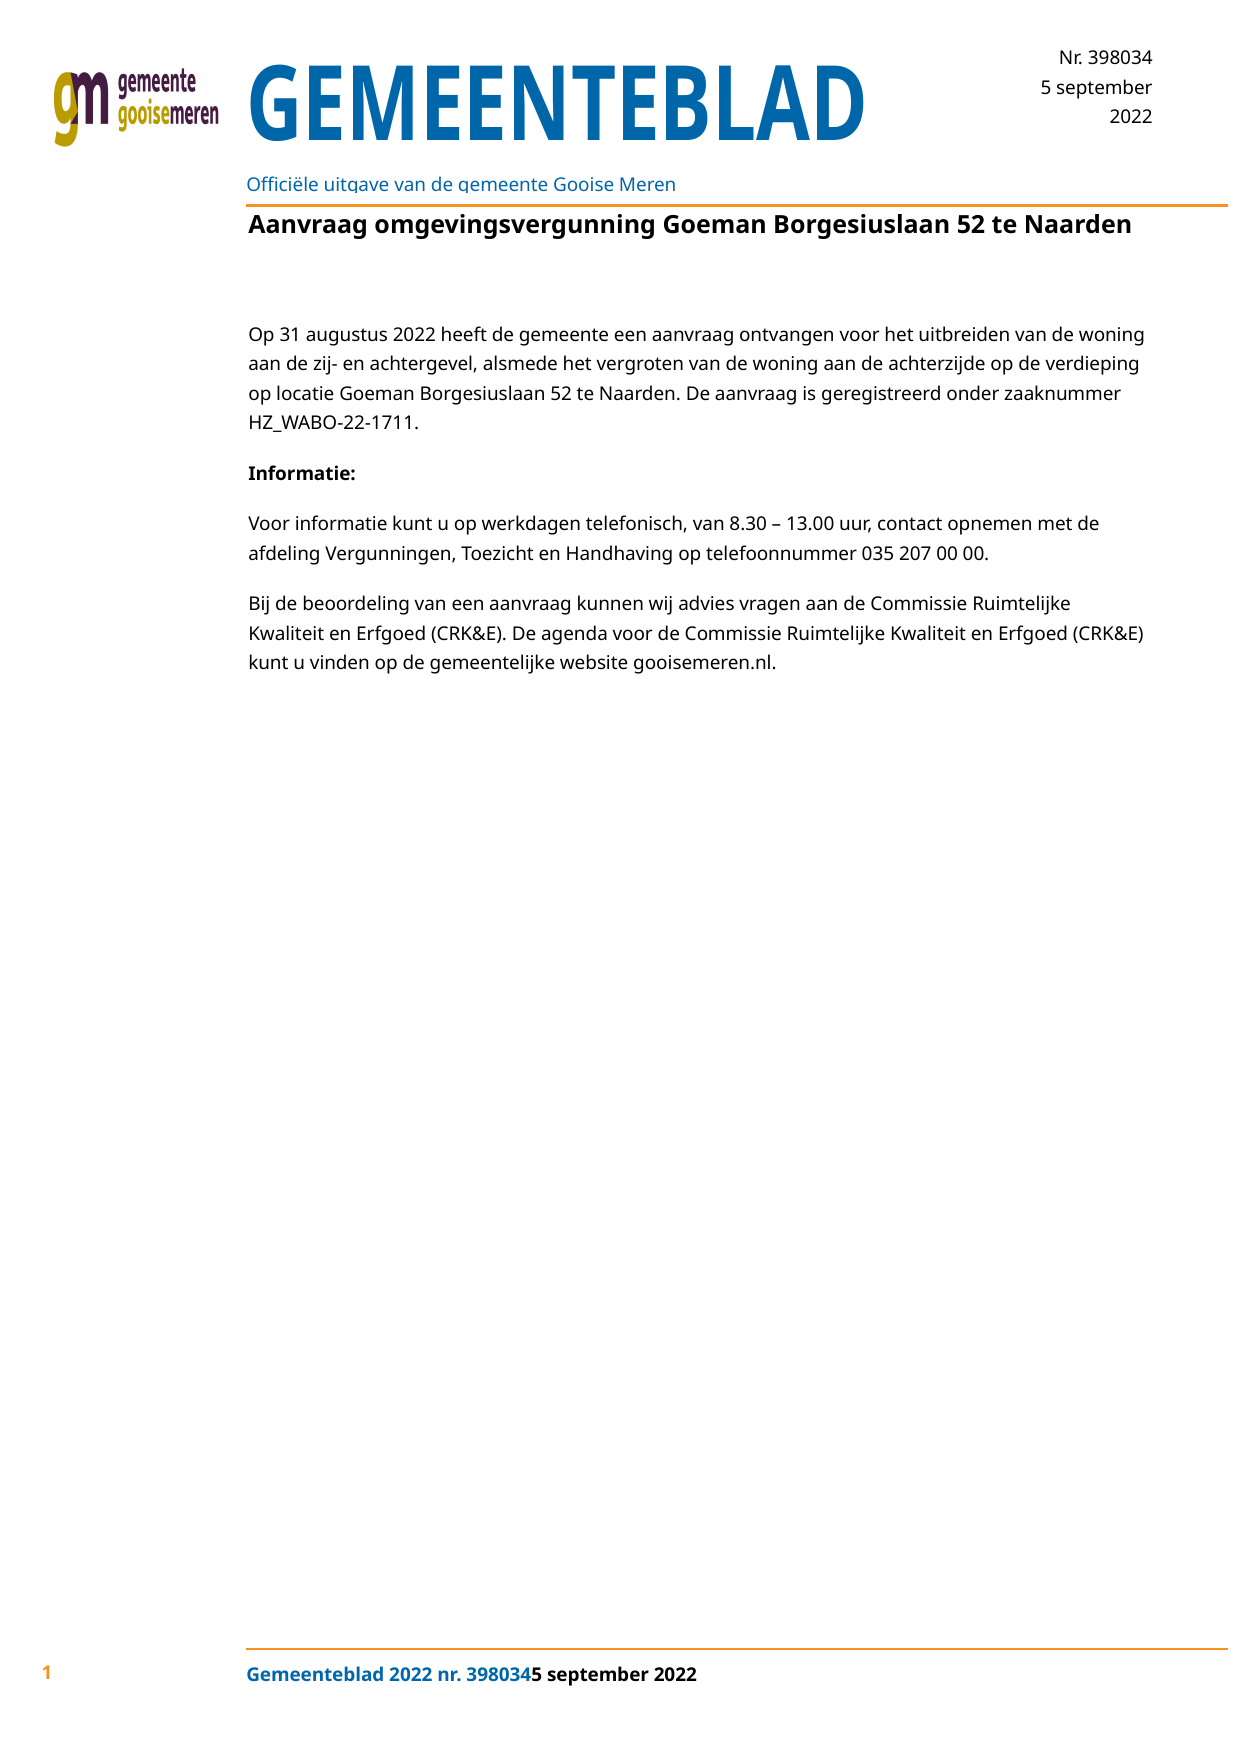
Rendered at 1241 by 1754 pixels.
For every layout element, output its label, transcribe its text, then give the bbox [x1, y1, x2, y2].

text Informatie: [248, 460, 1152, 486]
text Bij de beoordeling van een aanvraag kunnen wij advies vragen aan de Commissie Ruimtelijke Kwaliteit en Erfgoed (CRK&E). De agenda voor de Commissie Ruimtelijke Kwaliteit en Erfgoed (CRK&E) kunt u vinden op de gemeentelijke website gooisemeren.nl. [248, 590, 1152, 675]
picture [41, 47, 231, 172]
text Op 31 augustus 2022 heeft de gemeente een aanvraag ontvangen voor het uitbreiden van de woning aan de zij- en achtergevel, alsmede het vergroten van de woning aan de achterzijde op de verdieping op locatie Goeman Borgesiuslaan 52 te Naarden. De aanvraag is geregistreerd onder zaaknummer HZ_WABO-22-1711. [248, 321, 1152, 435]
text Aanvraag omgevingsvergunning Goeman Borgesiuslaan 52 te Naarden [248, 207, 1152, 241]
text Voor informatie kunt u op werkdagen telefonisch, van 8.30 – 13.00 uur, contact opnemen met de afdeling Vergunningen, Toezicht en Handhaving op telefoonnummer 035 207 00 00. [248, 510, 1152, 566]
